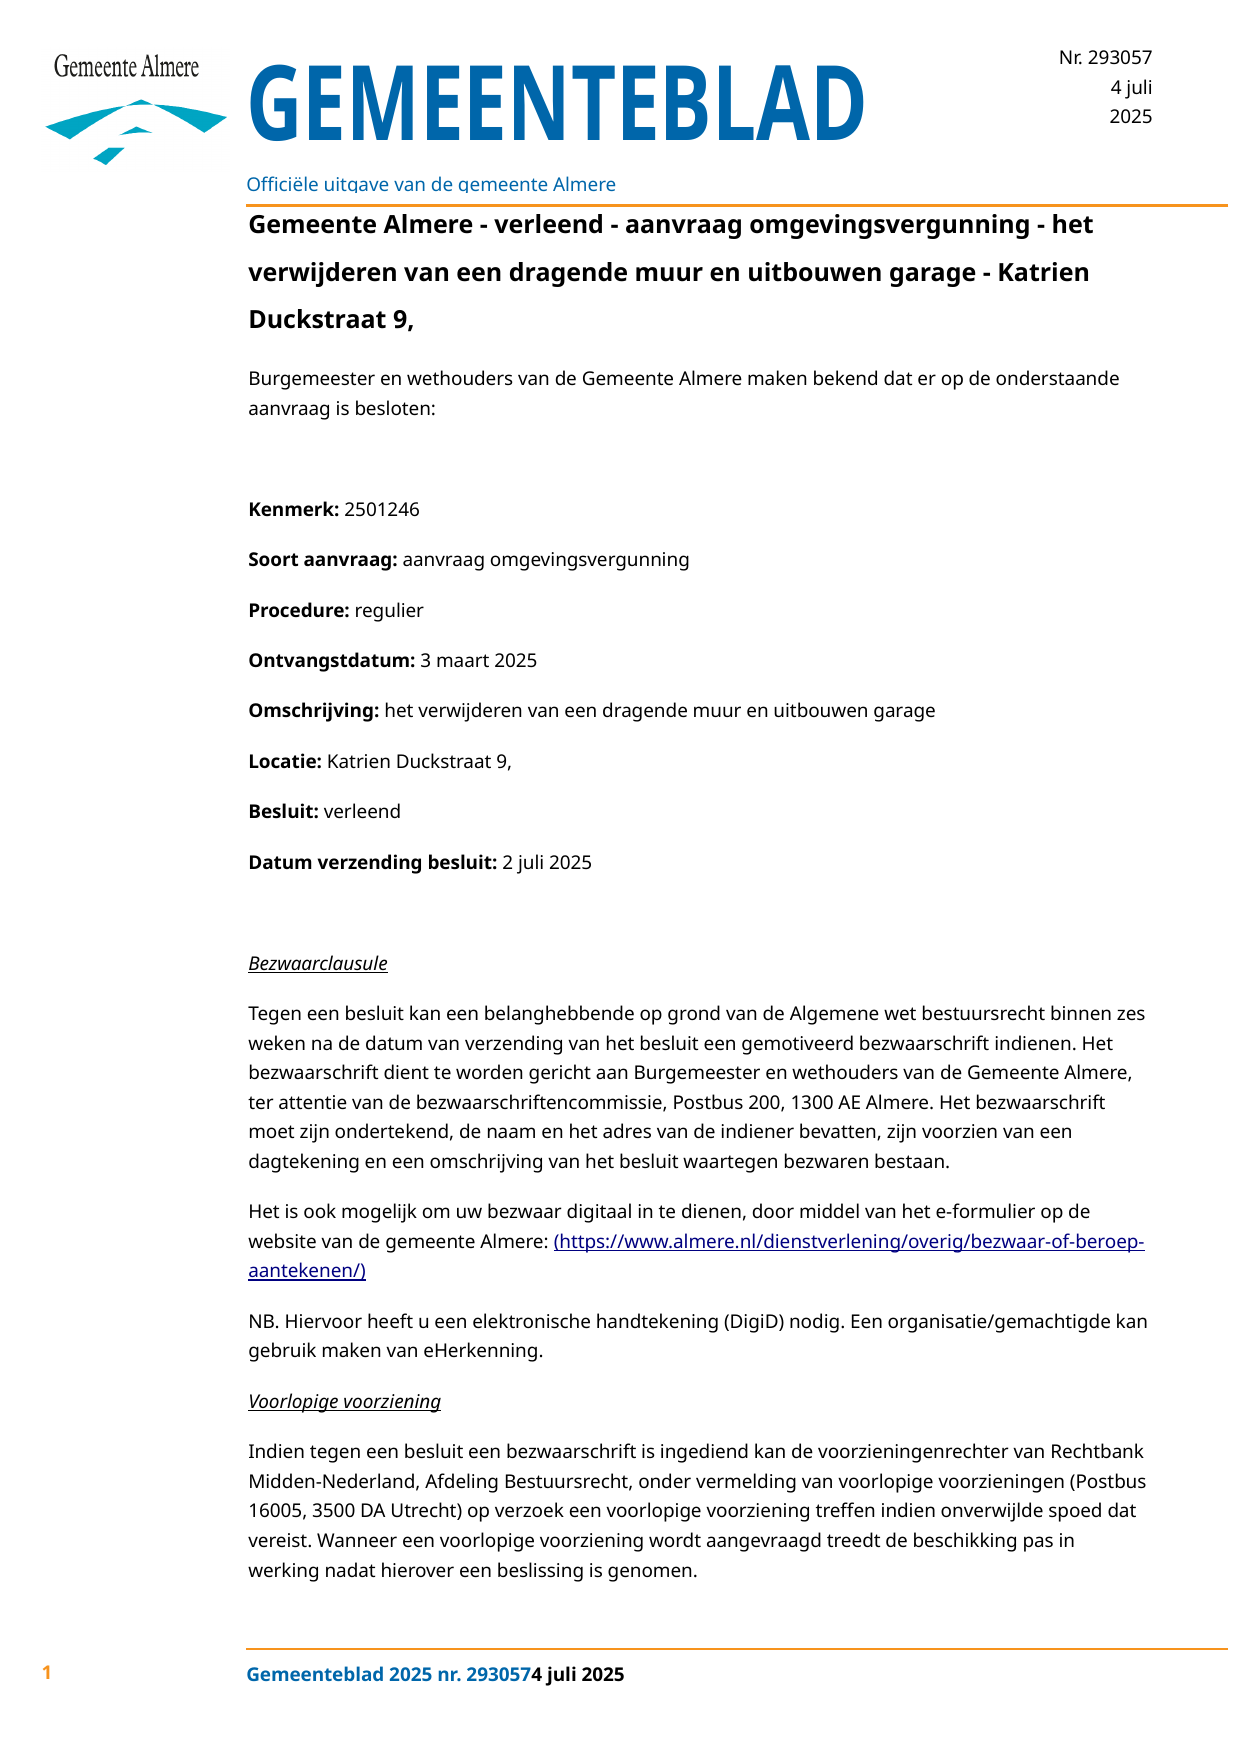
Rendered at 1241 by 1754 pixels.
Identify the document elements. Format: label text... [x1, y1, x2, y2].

text Indien tegen een besluit een bezwaarschrift is ingediend kan de voorzieningenrechter van Rechtbank Midden-Nederland, Afdeling Bestuursrecht, onder vermelding van voorlopige voorzieningen (Postbus 16005, 3500 DA Utrecht) op verzoek een voorlopige voorziening treffen indien onverwijlde spoed dat vereist. Wanneer een voorlopige voorziening wordt aangevraagd treedt de beschikking pas in werking nadat hierover een beslissing is genomen. [248, 1438, 1152, 1582]
text Soort aanvraag: aanvraag omgevingsvergunning [248, 546, 1152, 572]
text NB. Hiervoor heeft u een elektronische handtekening (DigiD) nodig. Een organisatie/gemachtigde kan gebruik maken van eHerkenning. [248, 1308, 1152, 1363]
text Gemeente Almere - verleend - aanvraag omgevingsvergunning - het verwijderen van een dragende muur en uitbouwen garage - Katrien Duckstraat 9, [248, 207, 1152, 336]
text Burgemeester en wethouders van de Gemeente Almere maken bekend dat er op de onderstaande aanvraag is besloten: [248, 366, 1152, 421]
text Tegen een besluit kan een belanghebbende op grond van de Algemene wet bestuursrecht binnen zes weken na de datum van verzending van het besluit een gemotiveerd bezwaarschrift indienen. Het bezwaarschrift dient te worden gericht aan Burgemeester en wethouders van de Gemeente Almere, ter attentie van de bezwaarschriftencommissie, Postbus 200, 1300 AE Almere. Het bezwaarschrift moet zijn ondertekend, de naam en het adres van de indiener bevatten, zijn voorzien van een dagtekening en een omschrijving van het besluit waartegen bezwaren bestaan. [248, 1000, 1152, 1174]
text Datum verzending besluit: 2 juli 2025 [248, 849, 1152, 874]
text Voorlopige voorziening [248, 1388, 1152, 1414]
text Het is ook mogelijk om uw bezwaar digitaal in te dienen, door middel van het e-formulier op de website van de gemeente Almere: (https://www.almere.nl/dienstverlening/overig/bezwaar-of-beroep-aantekenen/) [248, 1198, 1152, 1283]
text Bezwaarclausule [248, 950, 1152, 975]
picture [41, 47, 231, 172]
text Ontvangstdatum: 3 maart 2025 [248, 647, 1152, 673]
text Besluit: verleend [248, 798, 1152, 824]
text Procedure: regulier [248, 597, 1152, 622]
text Kenmerk: 2501246 [248, 496, 1152, 522]
text Omschrijving: het verwijderen van een dragende muur en uitbouwen garage [248, 698, 1152, 723]
text Locatie: Katrien Duckstraat 9, [248, 748, 1152, 774]
